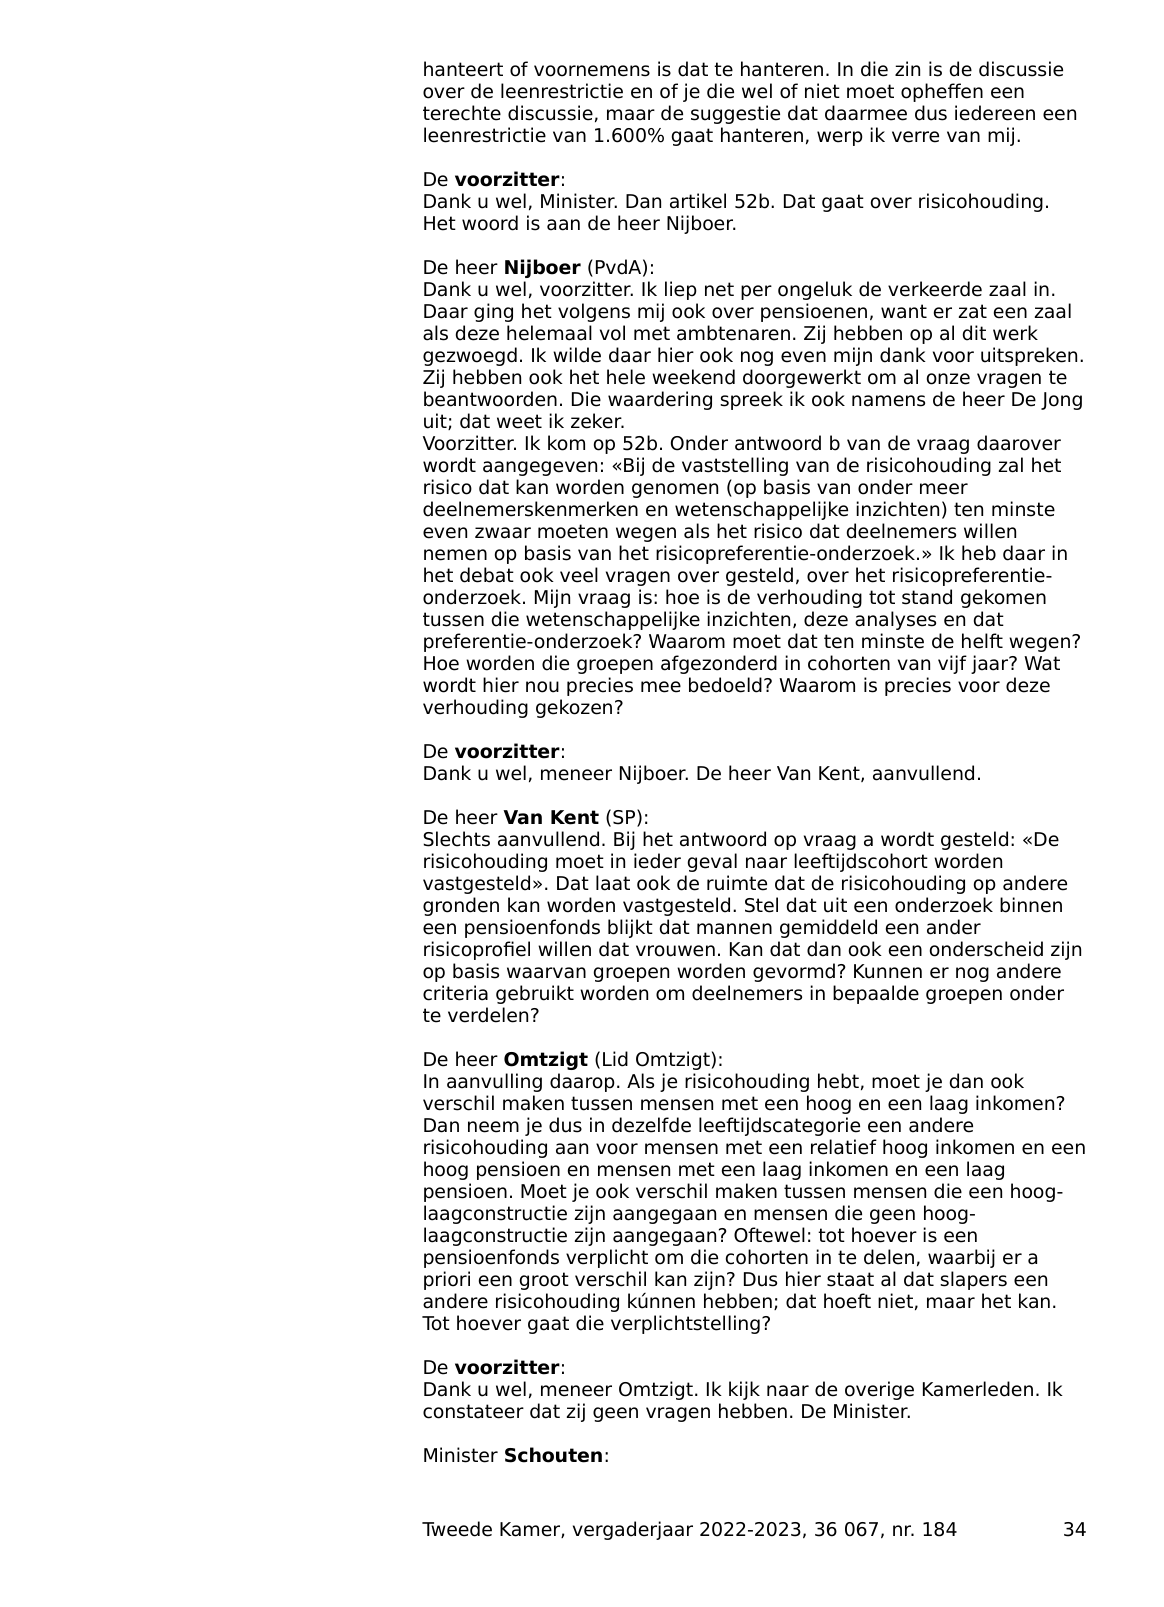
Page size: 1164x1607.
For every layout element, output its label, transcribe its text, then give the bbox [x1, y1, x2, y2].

text De voorzitter: [422, 1357, 1087, 1379]
text De heer Van Kent (SP): [422, 807, 1087, 829]
text Slechts aanvullend. Bij het antwoord op vraag a wordt gesteld: «De risicohouding moet in ieder geval naar leeftijdscohort worden vastgesteld». Dat laat ook de ruimte dat de risicohouding op andere gronden kan worden vastgesteld. Stel dat uit een onderzoek binnen een pensioenfonds blijkt dat mannen gemiddeld een ander risicoprofiel willen dat vrouwen. Kan dat dan ook een onderscheid zijn op basis waarvan groepen worden gevormd? Kunnen er nog andere criteria gebruikt worden om deelnemers in bepaalde groepen onder te verdelen? [422, 829, 1087, 1027]
text Minister Schouten: [422, 1445, 1087, 1467]
text De heer Nijboer (PvdA): [422, 257, 1087, 279]
text De voorzitter: [422, 741, 1087, 763]
text De heer Omtzigt (Lid Omtzigt): [422, 1049, 1087, 1071]
text Dank u wel, Minister. Dan artikel 52b. Dat gaat over risicohouding. Het woord is aan de heer Nijboer. [422, 191, 1087, 235]
text Dank u wel, voorzitter. Ik liep net per ongeluk de verkeerde zaal in. Daar ging het volgens mij ook over pensioenen, want er zat een zaal als deze helemaal vol met ambtenaren. Zij hebben op al dit werk gezwoegd. Ik wilde daar hier ook nog even mijn dank voor uitspreken. Zij hebben ook het hele weekend doorgewerkt om al onze vragen te beantwoorden. Die waardering spreek ik ook namens de heer De Jong uit; dat weet ik zeker. [422, 279, 1087, 433]
text Voorzitter. Ik kom op 52b. Onder antwoord b van de vraag daarover wordt aangegeven: «Bij de vaststelling van de risicohouding zal het risico dat kan worden genomen (op basis van onder meer deelnemerskenmerken en wetenschappelijke inzichten) ten minste even zwaar moeten wegen als het risico dat deelnemers willen nemen op basis van het risicopreferentie-onderzoek.» Ik heb daar in het debat ook veel vragen over gesteld, over het risicopreferentie-onderzoek. Mijn vraag is: hoe is de verhouding tot stand gekomen tussen die wetenschappelijke inzichten, deze analyses en dat preferentie-onderzoek? Waarom moet dat ten minste de helft wegen? Hoe worden die groepen afgezonderd in cohorten van vijf jaar? Wat wordt hier nou precies mee bedoeld? Waarom is precies voor deze verhouding gekozen? [422, 433, 1087, 719]
text Dank u wel, meneer Omtzigt. Ik kijk naar de overige Kamerleden. Ik constateer dat zij geen vragen hebben. De Minister. [422, 1379, 1087, 1423]
text Dank u wel, meneer Nijboer. De heer Van Kent, aanvullend. [422, 763, 1087, 785]
text hanteert of voornemens is dat te hanteren. In die zin is de discussie over de leenrestrictie en of je die wel of niet moet opheffen een terechte discussie, maar de suggestie dat daarmee dus iedereen een leenrestrictie van 1.600% gaat hanteren, werp ik verre van mij. [422, 59, 1087, 147]
text De voorzitter: [422, 169, 1087, 191]
text In aanvulling daarop. Als je risicohouding hebt, moet je dan ook verschil maken tussen mensen met een hoog en een laag inkomen? Dan neem je dus in dezelfde leeftijdscategorie een andere risicohouding aan voor mensen met een relatief hoog inkomen en een hoog pensioen en mensen met een laag inkomen en een laag pensioen. Moet je ook verschil maken tussen mensen die een hoog-laagconstructie zijn aangegaan en mensen die geen hoog-laagconstructie zijn aangegaan? Oftewel: tot hoever is een pensioenfonds verplicht om die cohorten in te delen, waarbij er a priori een groot verschil kan zijn? Dus hier staat al dat slapers een andere risicohouding kúnnen hebben; dat hoeft niet, maar het kan. Tot hoever gaat die verplichtstelling? [422, 1071, 1087, 1335]
